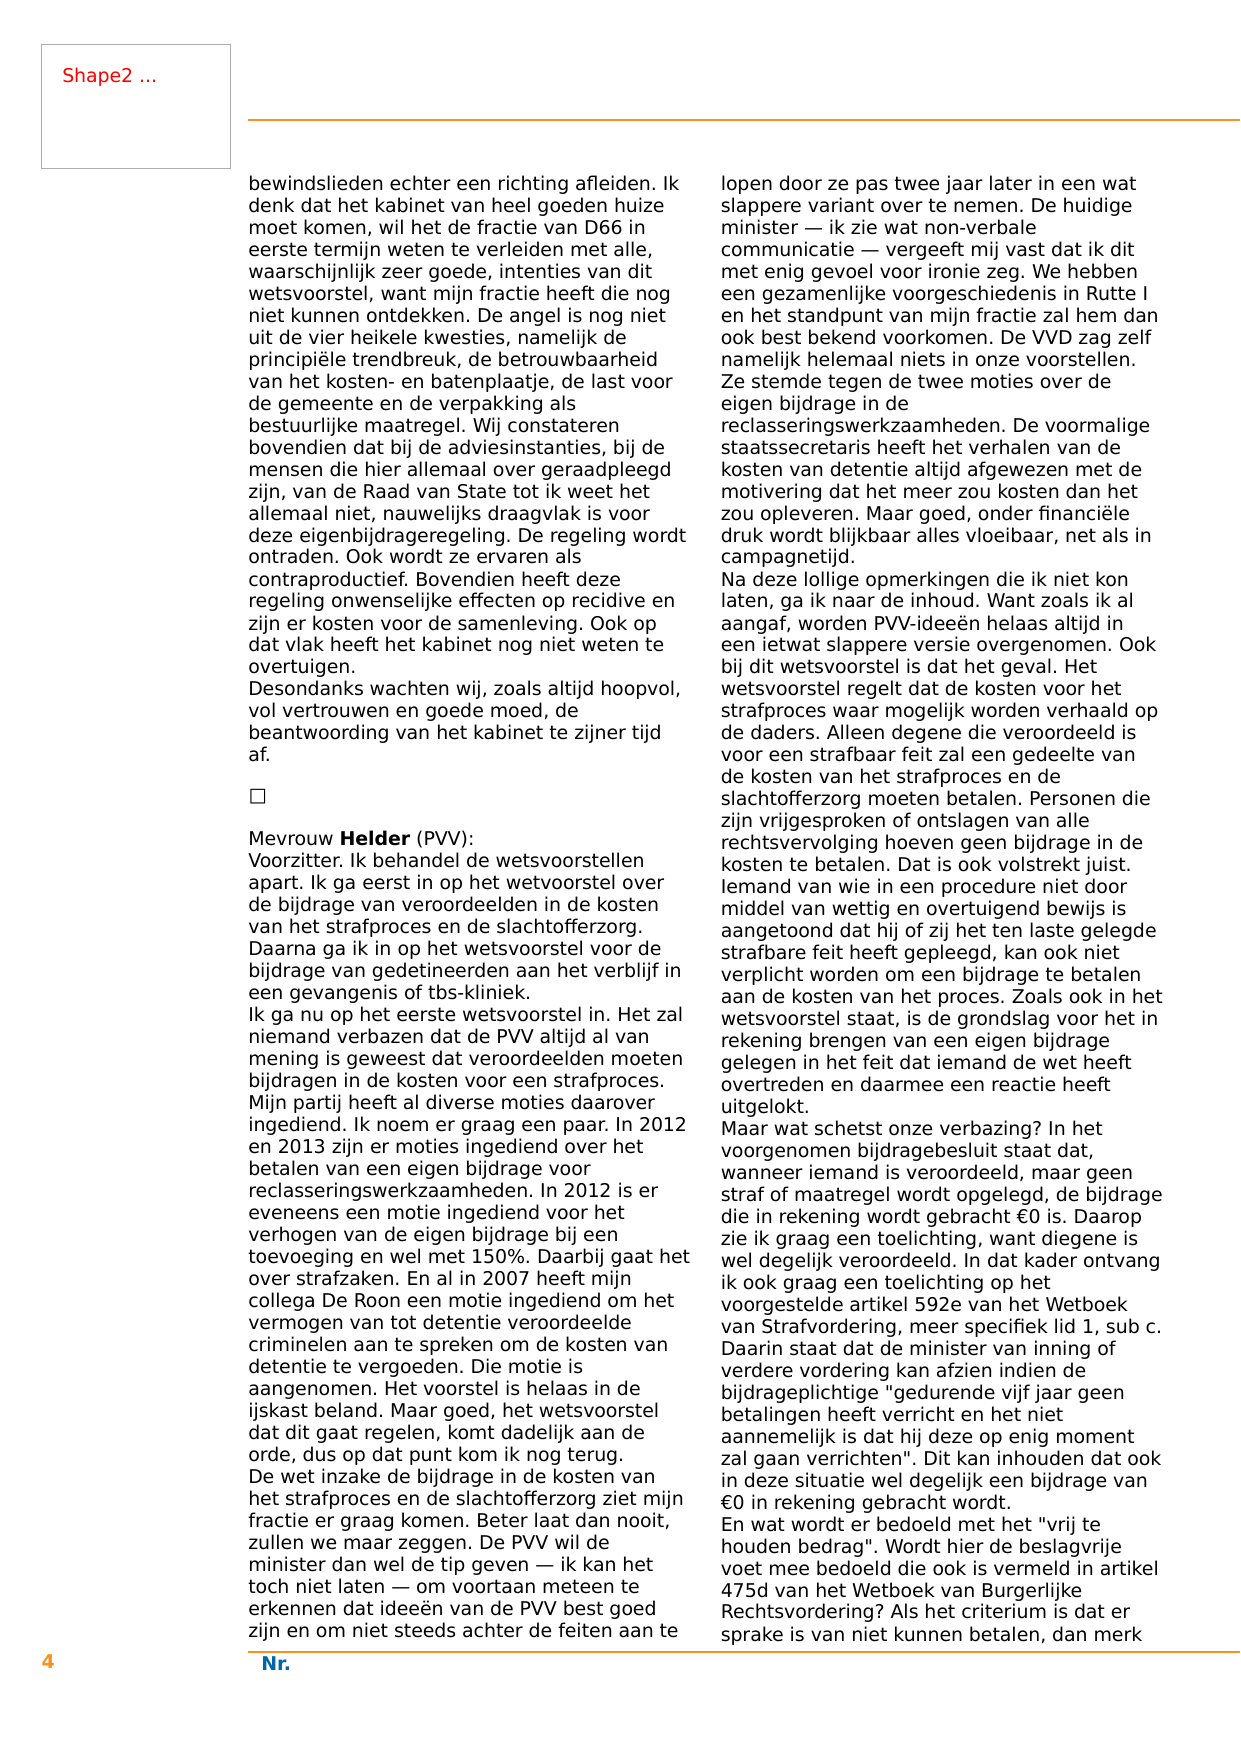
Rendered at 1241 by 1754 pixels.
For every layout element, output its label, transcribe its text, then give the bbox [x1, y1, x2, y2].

text Ik ga nu op het eerste wetsvoorstel in. Het zal niemand verbazen dat de PVV altijd al van mening is geweest dat veroordeelden moeten bijdragen in de kosten voor een strafproces. Mijn partij heeft al diverse moties daarover ingediend. Ik noem er graag een paar. In 2012 en 2013 zijn er moties ingediend over het betalen van een eigen bijdrage voor reclasseringswerkzaamheden. In 2012 is er eveneens een motie ingediend voor het verhogen van de eigen bijdrage bij een toevoeging en wel met 150%. Daarbij gaat het over strafzaken. En al in 2007 heeft mijn collega De Roon een motie ingediend om het vermogen van tot detentie veroordeelde criminelen aan te spreken om de kosten van detentie te vergoeden. Die motie is aangenomen. Het voorstel is helaas in de ijskast beland. Maar goed, het wetsvoorstel dat dit gaat regelen, komt dadelijk aan de orde, dus op dat punt kom ik nog terug. [248, 1004, 691, 1466]
text En wat wordt er bedoeld met het "vrij te houden bedrag". Wordt hier de beslagvrije voet mee bedoeld die ook is vermeld in artikel 475d van het Wetboek van Burgerlijke Rechtsvordering? Als het criterium is dat er sprake is van niet kunnen betalen, dan merk [721, 1513, 1163, 1645]
text Voorzitter. Ik behandel de wetsvoorstellen apart. Ik ga eerst in op het wetvoorstel over de bijdrage van veroordeelden in de kosten van het strafproces en de slachtofferzorg. Daarna ga ik in op het wetsvoorstel voor de bijdrage van gedetineerden aan het verblijf in een gevangenis of tbs-kliniek. [248, 850, 691, 1004]
text Maar wat schetst onze verbazing? In het voorgenomen bijdragebesluit staat dat, wanneer iemand is veroordeeld, maar geen straf of maatregel wordt opgelegd, de bijdrage die in rekening wordt gebracht €0 is. Daarop zie ik graag een toelichting, want diegene is wel degelijk veroordeeld. In dat kader ontvang ik ook graag een toelichting op het voorgestelde artikel 592e van het Wetboek van Strafvordering, meer specifiek lid 1, sub c. Daarin staat dat de minister van inning of verdere vordering kan afzien indien de bijdrageplichtige "gedurende vijf jaar geen betalingen heeft verricht en het niet aannemelijk is dat hij deze op enig moment zal gaan verrichten". Dit kan inhouden dat ook in deze situatie wel degelijk een bijdrage van €0 in rekening gebracht wordt. [721, 1118, 1163, 1513]
text De wet inzake de bijdrage in de kosten van het strafproces en de slachtofferzorg ziet mijn fractie er graag komen. Beter laat dan nooit, zullen we maar zeggen. De PVV wil de minister dan wel de tip geven — ik kan het toch niet laten — om voortaan meteen te erkennen dat ideeën van de PVV best goed zijn en om niet steeds achter de feiten aan te [248, 1466, 691, 1641]
text Desondanks wachten wij, zoals altijd hoopvol, vol vertrouwen en goede moed, de beantwoording van het kabinet te zijner tijd af. [248, 678, 691, 766]
text Mevrouw Helder (PVV): [248, 828, 691, 850]
text lopen door ze pas twee jaar later in een wat slappere variant over te nemen. De huidige minister — ik zie wat non-verbale communicatie — vergeeft mij vast dat ik dit met enig gevoel voor ironie zeg. We hebben een gezamenlijke voorgeschiedenis in Rutte I en het standpunt van mijn fractie zal hem dan ook best bekend voorkomen. De VVD zag zelf namelijk helemaal niets in onze voorstellen. Ze stemde tegen de twee moties over de eigen bijdrage in de reclasseringswerkzaamheden. De voormalige staatssecretaris heeft het verhalen van de kosten van detentie altijd afgewezen met de motivering dat het meer zou kosten dan het zou opleveren. Maar goed, onder financiële druk wordt blijkbaar alles vloeibaar, net als in campagnetijd. [721, 173, 1163, 568]
text ⬜ [248, 786, 691, 808]
text Na deze lollige opmerkingen die ik niet kon laten, ga ik naar de inhoud. Want zoals ik al aangaf, worden PVV-ideeën helaas altijd in een ietwat slappere versie overgenomen. Ook bij dit wetsvoorstel is dat het geval. Het wetsvoorstel regelt dat de kosten voor het strafproces waar mogelijk worden verhaald op de daders. Alleen degene die veroordeeld is voor een strafbaar feit zal een gedeelte van de kosten van het strafproces en de slachtofferzorg moeten betalen. Personen die zijn vrijgesproken of ontslagen van alle rechtsvervolging hoeven geen bijdrage in de kosten te betalen. Dat is ook volstrekt juist. Iemand van wie in een procedure niet door middel van wettig en overtuigend bewijs is aangetoond dat hij of zij het ten laste gelegde strafbare feit heeft gepleegd, kan ook niet verplicht worden om een bijdrage te betalen aan de kosten van het proces. Zoals ook in het wetsvoorstel staat, is de grondslag voor het in rekening brengen van een eigen bijdrage gelegen in het feit dat iemand de wet heeft overtreden en daarmee een reactie heeft uitgelokt. [721, 568, 1163, 1118]
text bewindslieden echter een richting afleiden. Ik denk dat het kabinet van heel goeden huize moet komen, wil het de fractie van D66 in eerste termijn weten te verleiden met alle, waarschijnlijk zeer goede, intenties van dit wetsvoorstel, want mijn fractie heeft die nog niet kunnen ontdekken. De angel is nog niet uit de vier heikele kwesties, namelijk de principiële trendbreuk, de betrouwbaarheid van het kosten- en batenplaatje, de last voor de gemeente en de verpakking als bestuurlijke maatregel. Wij constateren bovendien dat bij de adviesinstanties, bij de mensen die hier allemaal over geraadpleegd zijn, van de Raad van State tot ik weet het allemaal niet, nauwelijks draagvlak is voor deze eigenbijdrageregeling. De regeling wordt ontraden. Ook wordt ze ervaren als contraproductief. Bovendien heeft deze regeling onwenselijke effecten op recidive en zijn er kosten voor de samenleving. Ook op dat vlak heeft het kabinet nog niet weten te overtuigen. [248, 173, 691, 678]
